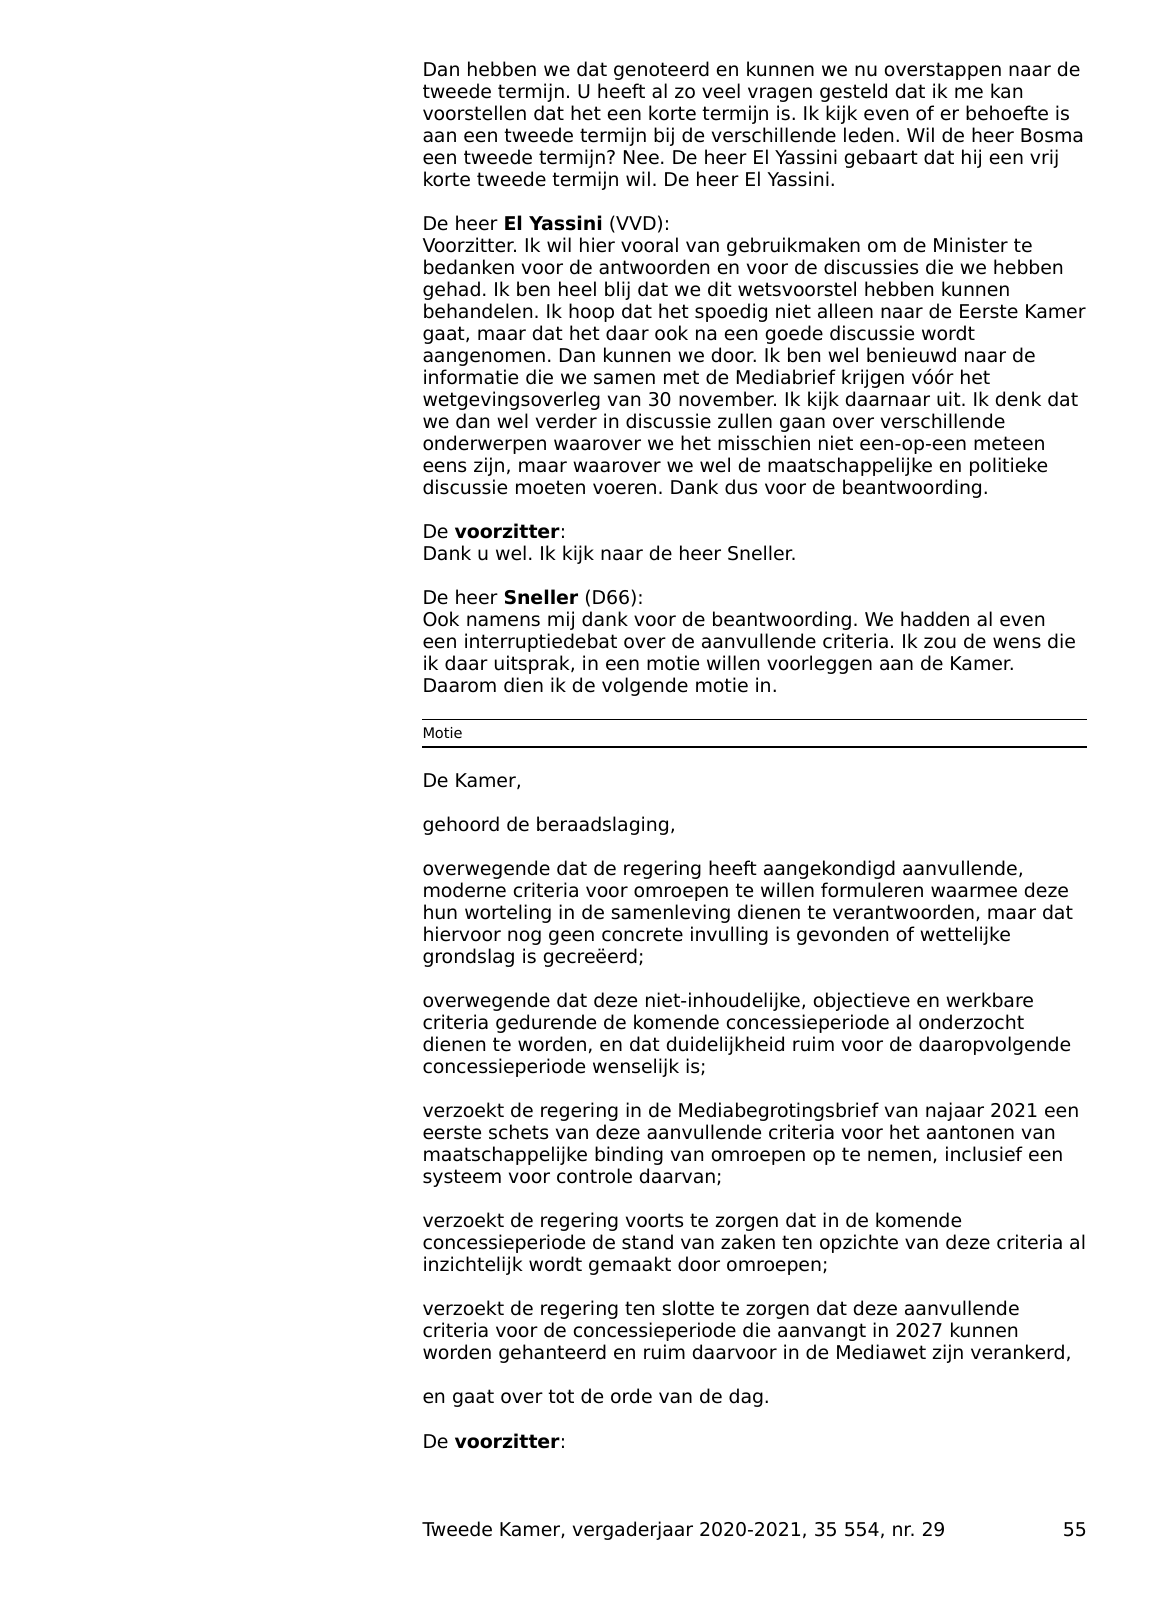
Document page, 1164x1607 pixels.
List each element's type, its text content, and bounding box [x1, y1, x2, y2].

text Ook namens mij dank voor de beantwoording. We hadden al even een interruptiedebat over de aanvullende criteria. Ik zou de wens die ik daar uitsprak, in een motie willen voorleggen aan de Kamer. Daarom dien ik de volgende motie in. [422, 609, 1087, 697]
text De Kamer, [422, 769, 1087, 792]
text Voorzitter. Ik wil hier vooral van gebruikmaken om de Minister te bedanken voor de antwoorden en voor de discussies die we hebben gehad. Ik ben heel blij dat we dit wetsvoorstel hebben kunnen behandelen. Ik hoop dat het spoedig niet alleen naar de Eerste Kamer gaat, maar dat het daar ook na een goede discussie wordt aangenomen. Dan kunnen we door. Ik ben wel benieuwd naar de informatie die we samen met de Mediabrief krijgen vóór het wetgevingsoverleg van 30 november. Ik kijk daarnaar uit. Ik denk dat we dan wel verder in discussie zullen gaan over verschillende onderwerpen waarover we het misschien niet een-op-een meteen eens zijn, maar waarover we wel de maatschappelijke en politieke discussie moeten voeren. Dank dus voor de beantwoording. [422, 235, 1087, 499]
text De voorzitter: [422, 1431, 1087, 1453]
text De heer El Yassini (VVD): [422, 213, 1087, 235]
text gehoord de beraadslaging, [422, 814, 1087, 836]
text verzoekt de regering voorts te zorgen dat in de komende concessieperiode de stand van zaken ten opzichte van deze criteria al inzichtelijk wordt gemaakt door omroepen; [422, 1210, 1087, 1276]
text overwegende dat de regering heeft aangekondigd aanvullende, moderne criteria voor omroepen te willen formuleren waarmee deze hun worteling in de samenleving dienen te verantwoorden, maar dat hiervoor nog geen concrete invulling is gevonden of wettelijke grondslag is gecreëerd; [422, 858, 1087, 968]
text Dank u wel. Ik kijk naar de heer Sneller. [422, 543, 1087, 565]
text De heer Sneller (D66): [422, 587, 1087, 609]
table_header Motie [422, 720, 1087, 746]
text De voorzitter: [422, 521, 1087, 543]
text Dan hebben we dat genoteerd en kunnen we nu overstappen naar de tweede termijn. U heeft al zo veel vragen gesteld dat ik me kan voorstellen dat het een korte termijn is. Ik kijk even of er behoefte is aan een tweede termijn bij de verschillende leden. Wil de heer Bosma een tweede termijn? Nee. De heer El Yassini gebaart dat hij een vrij korte tweede termijn wil. De heer El Yassini. [422, 59, 1087, 191]
text verzoekt de regering ten slotte te zorgen dat deze aanvullende criteria voor de concessieperiode die aanvangt in 2027 kunnen worden gehanteerd en ruim daarvoor in de Mediawet zijn verankerd, [422, 1298, 1087, 1364]
text en gaat over tot de orde van de dag. [422, 1386, 1087, 1408]
text verzoekt de regering in de Mediabegrotingsbrief van najaar 2021 een eerste schets van deze aanvullende criteria voor het aantonen van maatschappelijke binding van omroepen op te nemen, inclusief een systeem voor controle daarvan; [422, 1100, 1087, 1188]
text overwegende dat deze niet-inhoudelijke, objectieve en werkbare criteria gedurende de komende concessieperiode al onderzocht dienen te worden, en dat duidelijkheid ruim voor de daaropvolgende concessieperiode wenselijk is; [422, 990, 1087, 1078]
